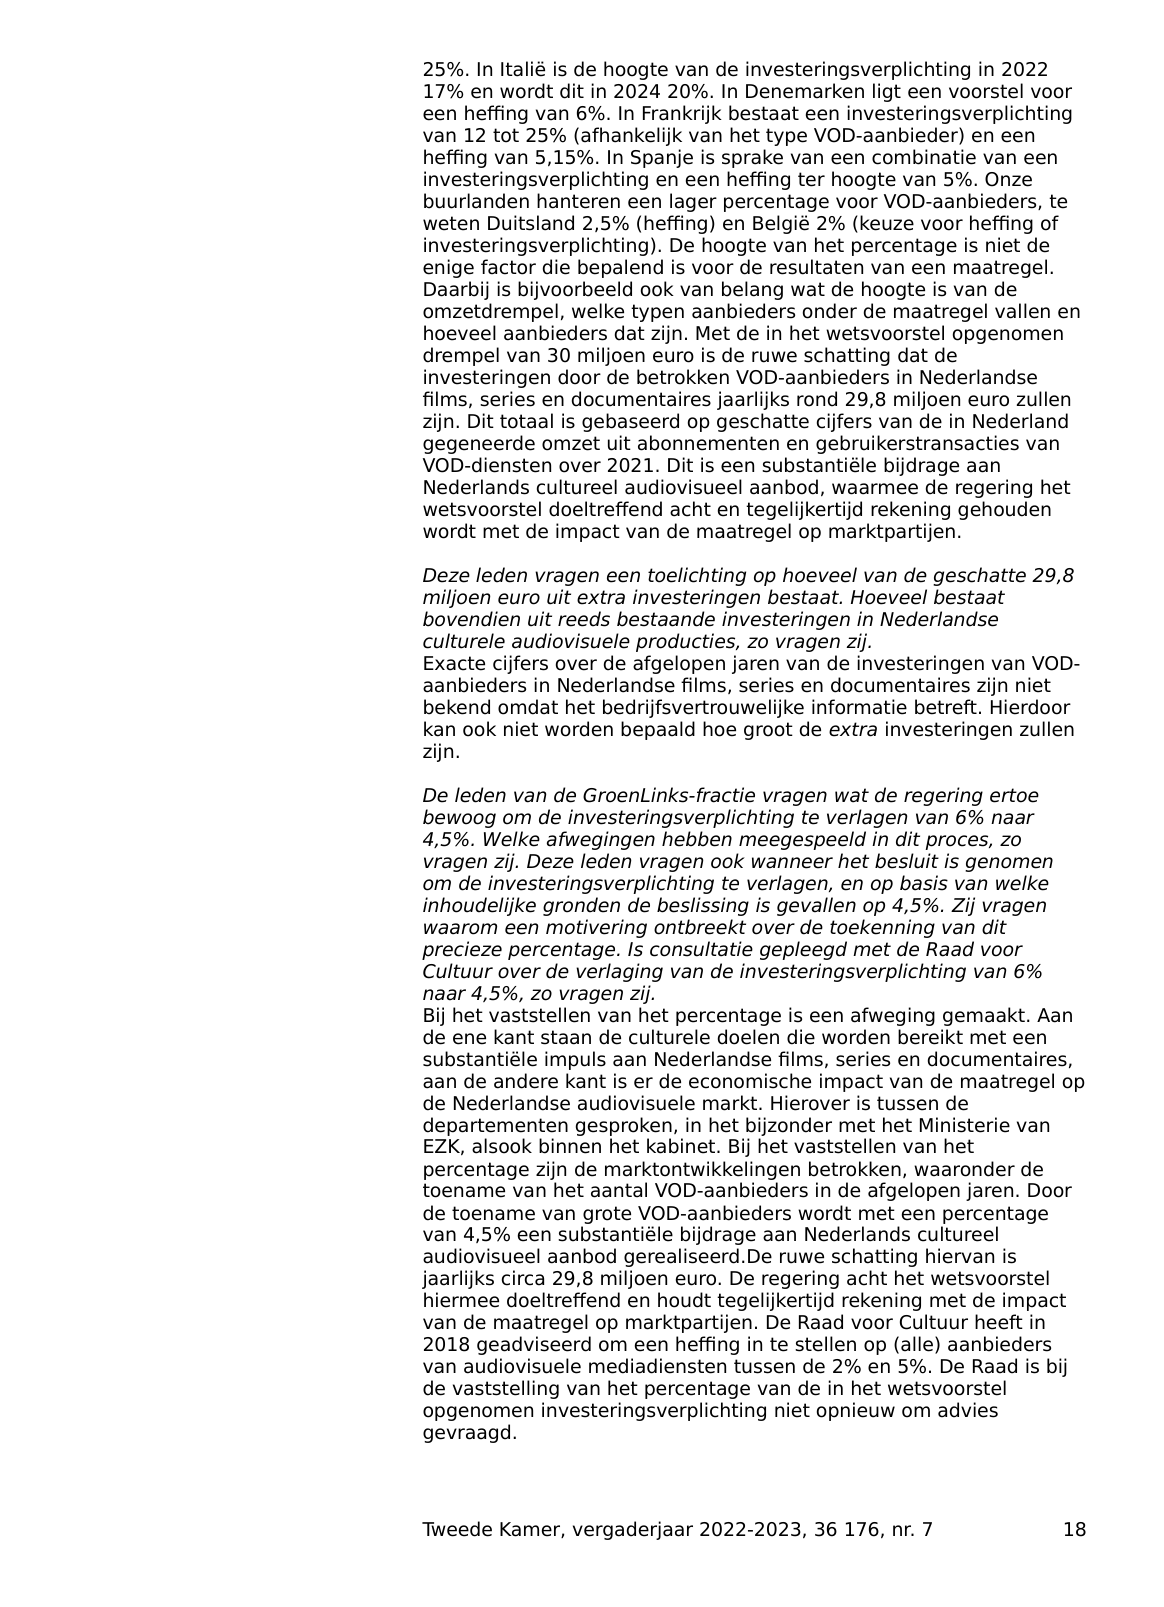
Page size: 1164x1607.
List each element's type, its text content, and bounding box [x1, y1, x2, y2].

text 25%. In Italië is de hoogte van de investeringsverplichting in 2022 17% en wordt dit in 2024 20%. In Denemarken ligt een voorstel voor een heffing van 6%. In Frankrijk bestaat een investeringsverplichting van 12 tot 25% (afhankelijk van het type VOD-aanbieder) en een heffing van 5,15%. In Spanje is sprake van een combinatie van een investeringsverplichting en een heffing ter hoogte van 5%. Onze buurlanden hanteren een lager percentage voor VOD-aanbieders, te weten Duitsland 2,5% (heffing) en België 2% (keuze voor heffing of investeringsverplichting). De hoogte van het percentage is niet de enige factor die bepalend is voor de resultaten van een maatregel. Daarbij is bijvoorbeeld ook van belang wat de hoogte is van de omzetdrempel, welke typen aanbieders onder de maatregel vallen en hoeveel aanbieders dat zijn. Met de in het wetsvoorstel opgenomen drempel van 30 miljoen euro is de ruwe schatting dat de investeringen door de betrokken VOD-aanbieders in Nederlandse films, series en documentaires jaarlijks rond 29,8 miljoen euro zullen zijn. Dit totaal is gebaseerd op geschatte cijfers van de in Nederland gegeneerde omzet uit abonnementen en gebruikerstransacties van VOD-diensten over 2021. Dit is een substantiële bijdrage aan Nederlands cultureel audiovisueel aanbod, waarmee de regering het wetsvoorstel doeltreffend acht en tegelijkertijd rekening gehouden wordt met de impact van de maatregel op marktpartijen. [422, 59, 1087, 543]
text De leden van de GroenLinks-fractie vragen wat de regering ertoe bewoog om de investeringsverplichting te verlagen van 6% naar 4,5%. Welke afwegingen hebben meegespeeld in dit proces, zo vragen zij. Deze leden vragen ook wanneer het besluit is genomen om de investeringsverplichting te verlagen, en op basis van welke inhoudelijke gronden de beslissing is gevallen op 4,5%. Zij vragen waarom een motivering ontbreekt over de toekenning van dit precieze percentage. Is consultatie gepleegd met de Raad voor Cultuur over de verlaging van de investeringsverplichting van 6% naar 4,5%, zo vragen zij. [422, 785, 1087, 1004]
text Bij het vaststellen van het percentage is een afweging gemaakt. Aan de ene kant staan de culturele doelen die worden bereikt met een substantiële impuls aan Nederlandse films, series en documentaires, aan de andere kant is er de economische impact van de maatregel op de Nederlandse audiovisuele markt. Hierover is tussen de departementen gesproken, in het bijzonder met het Ministerie van EZK, alsook binnen het kabinet. Bij het vaststellen van het percentage zijn de marktontwikkelingen betrokken, waaronder de toename van het aantal VOD-aanbieders in de afgelopen jaren. Door de toename van grote VOD-aanbieders wordt met een percentage van 4,5% een substantiële bijdrage aan Nederlands cultureel audiovisueel aanbod gerealiseerd.De ruwe schatting hiervan is jaarlijks circa 29,8 miljoen euro. De regering acht het wetsvoorstel hiermee doeltreffend en houdt tegelijkertijd rekening met de impact van de maatregel op marktpartijen. De Raad voor Cultuur heeft in 2018 geadviseerd om een heffing in te stellen op (alle) aanbieders van audiovisuele mediadiensten tussen de 2% en 5%. De Raad is bij de vaststelling van het percentage van de in het wetsvoorstel opgenomen investeringsverplichting niet opnieuw om advies gevraagd. [422, 1004, 1087, 1444]
text Deze leden vragen een toelichting op hoeveel van de geschatte 29,8 miljoen euro uit extra investeringen bestaat. Hoeveel bestaat bovendien uit reeds bestaande investeringen in Nederlandse culturele audiovisuele producties, zo vragen zij. [422, 565, 1087, 653]
text Exacte cijfers over de afgelopen jaren van de investeringen van VOD-aanbieders in Nederlandse films, series en documentaires zijn niet bekend omdat het bedrijfsvertrouwelijke informatie betreft. Hierdoor kan ook niet worden bepaald hoe groot de extra investeringen zullen zijn. [422, 653, 1087, 763]
